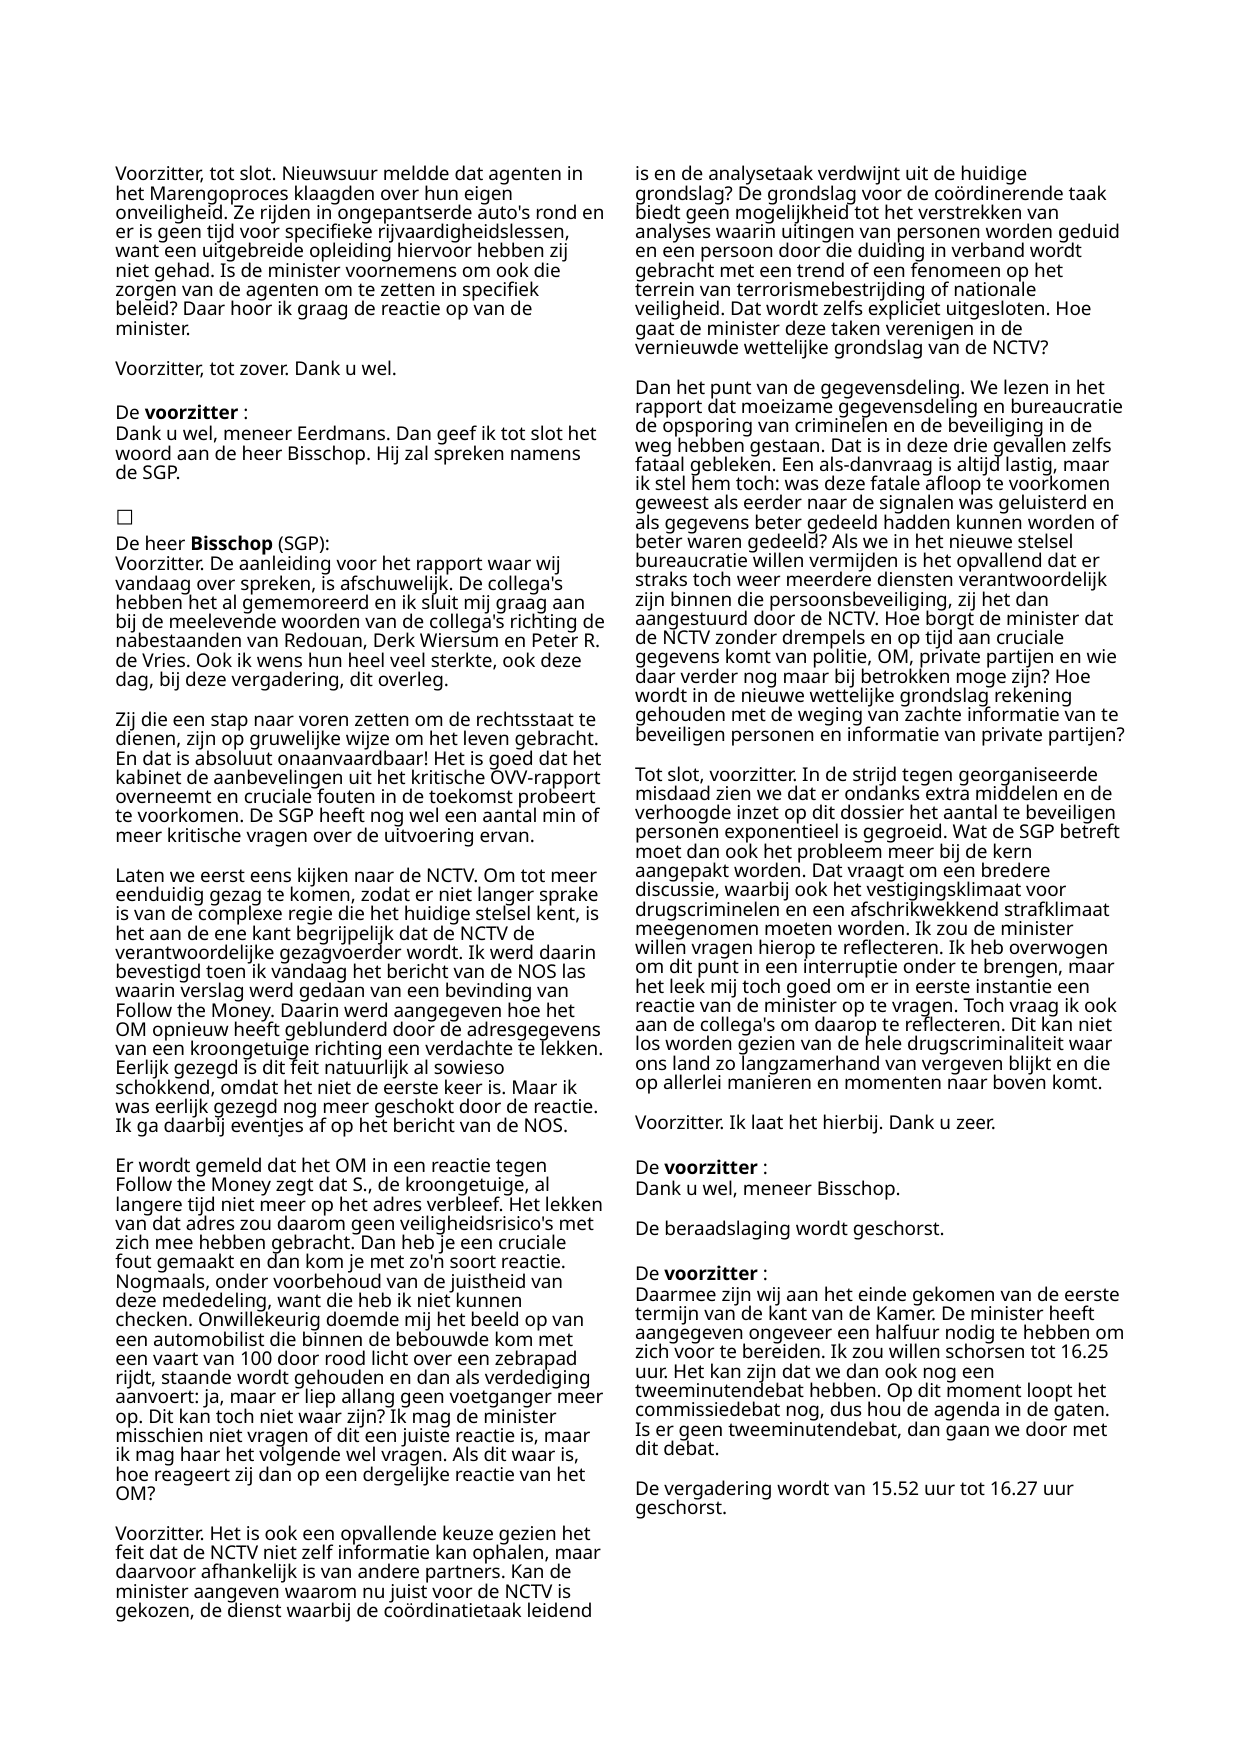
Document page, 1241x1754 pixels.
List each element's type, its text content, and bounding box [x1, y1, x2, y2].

text Voorzitter. De aanleiding voor het rapport waar wij vandaag over spreken, is afschuwelijk. De collega's hebben het al gememoreerd en ik sluit mij graag aan bij de meelevende woorden van de collega's richting de nabestaanden van Redouan, Derk Wiersum en Peter R. de Vries. Ook ik wens hun heel veel sterkte, ook deze dag, bij deze vergadering, dit overleg. [115, 555, 605, 690]
text Voorzitter, tot slot. Nieuwsuur meldde dat agenten in het Marengoproces klaagden over hun eigen onveiligheid. Ze rijden in ongepantserde auto's rond en er is geen tijd voor specifieke rijvaardigheidslessen, want een uitgebreide opleiding hiervoor hebben zij niet gehad. Is de minister voornemens om ook die zorgen van de agenten om te zetten in specifiek beleid? Daar hoor ik graag de reactie op van de minister. [115, 165, 605, 339]
text De beraadslaging wordt geschorst. [635, 1220, 1125, 1239]
text Zij die een stap naar voren zetten om de rechtsstaat te dienen, zijn op gruwelijke wijze om het leven gebracht. En dat is absoluut onaanvaardbaar! Het is goed dat het kabinet de aanbevelingen uit het kritische OVV-rapport overneemt en cruciale fouten in de toekomst probeert te voorkomen. De SGP heeft nog wel een aantal min of meer kritische vragen over de uitvoering ervan. [115, 711, 605, 846]
text Voorzitter. Het is ook een opvallende keuze gezien het feit dat de NCTV niet zelf informatie kan ophalen, maar daarvoor afhankelijk is van andere partners. Kan de minister aangeven waarom nu juist voor de NCTV is gekozen, de dienst waarbij de coördinatietaak leidend [115, 1525, 605, 1621]
text Voorzitter. Ik laat het hierbij. Dank u zeer. [635, 1114, 1125, 1133]
text De vergadering wordt van 15.52 uur tot 16.27 uur geschorst. [635, 1480, 1125, 1518]
text De voorzitter : [635, 1260, 1125, 1286]
text Voorzitter, tot zover. Dank u wel. [115, 359, 605, 379]
text ⬜ [115, 504, 605, 530]
text De voorzitter : [115, 399, 605, 425]
text is en de analysetaak verdwijnt uit de huidige grondslag? De grondslag voor de coördinerende taak biedt geen mogelijkheid tot het verstrekken van analyses waarin uitingen van personen worden geduid en een persoon door die duiding in verband wordt gebracht met een trend of een fenomeen op het terrein van terrorismebestrijding of nationale veiligheid. Dat wordt zelfs expliciet uitgesloten. Hoe gaat de minister deze taken verenigen in de vernieuwde wettelijke grondslag van de NCTV? [635, 165, 1125, 358]
text Dan het punt van de gegevensdeling. We lezen in het rapport dat moeizame gegevensdeling en bureaucratie de opsporing van criminelen en de beveiliging in de weg hebben gestaan. Dat is in deze drie gevallen zelfs fataal gebleken. Een als-danvraag is altijd lastig, maar ik stel hem toch: was deze fatale afloop te voorkomen geweest als eerder naar de signalen was geluisterd en als gegevens beter gedeeld hadden kunnen worden of beter waren gedeeld? Als we in het nieuwe stelsel bureaucratie willen vermijden is het opvallend dat er straks toch weer meerdere diensten verantwoordelijk zijn binnen die persoonsbeveiliging, zij het dan aangestuurd door de NCTV. Hoe borgt de minister dat de NCTV zonder drempels en op tijd aan cruciale gegevens komt van politie, OM, private partijen en wie daar verder nog maar bij betrokken moge zijn? Hoe wordt in de nieuwe wettelijke grondslag rekening gehouden met de weging van zachte informatie van te beveiligen personen en informatie van private partijen? [635, 379, 1125, 745]
text Er wordt gemeld dat het OM in een reactie tegen Follow the Money zegt dat S., de kroongetuige, al langere tijd niet meer op het adres verbleef. Het lekken van dat adres zou daarom geen veiligheidsrisico's met zich mee hebben gebracht. Dan heb je een cruciale fout gemaakt en dan kom je met zo'n soort reactie. Nogmaals, onder voorbehoud van de juistheid van deze mededeling, want die heb ik niet kunnen checken. Onwillekeurig doemde mij het beeld op van een automobilist die binnen de bebouwde kom met een vaart van 100 door rood licht over een zebrapad rijdt, staande wordt gehouden en dan als verdediging aanvoert: ja, maar er liep allang geen voetganger meer op. Dit kan toch niet waar zijn? Ik mag de minister misschien niet vragen of dit een juiste reactie is, maar ik mag haar het volgende wel vragen. Als dit waar is, hoe reageert zij dan op een dergelijke reactie van het OM? [115, 1157, 605, 1504]
text Laten we eerst eens kijken naar de NCTV. Om tot meer eenduidig gezag te komen, zodat er niet langer sprake is van de complexe regie die het huidige stelsel kent, is het aan de ene kant begrijpelijk dat de NCTV de verantwoordelijke gezagvoerder wordt. Ik werd daarin bevestigd toen ik vandaag het bericht van de NOS las waarin verslag werd gedaan van een bevinding van Follow the Money. Daarin werd aangegeven hoe het OM opnieuw heeft geblunderd door de adresgegevens van een kroongetuige richting een verdachte te lekken. Eerlijk gezegd is dit feit natuurlijk al sowieso schokkend, omdat het niet de eerste keer is. Maar ik was eerlijk gezegd nog meer geschokt door de reactie. Ik ga daarbij eventjes af op het bericht van de NOS. [115, 867, 605, 1136]
text Tot slot, voorzitter. In de strijd tegen georganiseerde misdaad zien we dat er ondanks extra middelen en de verhoogde inzet op dit dossier het aantal te beveiligen personen exponentieel is gegroeid. Wat de SGP betreft moet dan ook het probleem meer bij de kern aangepakt worden. Dat vraagt om een bredere discussie, waarbij ook het vestigingsklimaat voor drugscriminelen en een afschrikwekkend strafklimaat meegenomen moeten worden. Ik zou de minister willen vragen hierop te reflecteren. Ik heb overwogen om dit punt in een interruptie onder te brengen, maar het leek mij toch goed om er in eerste instantie een reactie van de minister op te vragen. Toch vraag ik ook aan de collega's om daarop te reflecteren. Dit kan niet los worden gezien van de hele drugscriminaliteit waar ons land zo langzamerhand van vergeven blijkt en die op allerlei manieren en momenten naar boven komt. [635, 766, 1125, 1093]
text Daarmee zijn wij aan het einde gekomen van de eerste termijn van de kant van de Kamer. De minister heeft aangegeven ongeveer een halfuur nodig te hebben om zich voor te bereiden. Ik zou willen schorsen tot 16.25 uur. Het kan zijn dat we dan ook nog een tweeminutendebat hebben. Op dit moment loopt het commissiedebat nog, dus hou de agenda in de gaten. Is er geen tweeminutendebat, dan gaan we door met dit debat. [635, 1286, 1125, 1459]
text Dank u wel, meneer Bisschop. [635, 1180, 1125, 1199]
text Dank u wel, meneer Eerdmans. Dan geef ik tot slot het woord aan de heer Bisschop. Hij zal spreken namens de SGP. [115, 425, 605, 483]
text De voorzitter : [635, 1154, 1125, 1180]
text De heer Bisschop (SGP): [115, 530, 605, 555]
